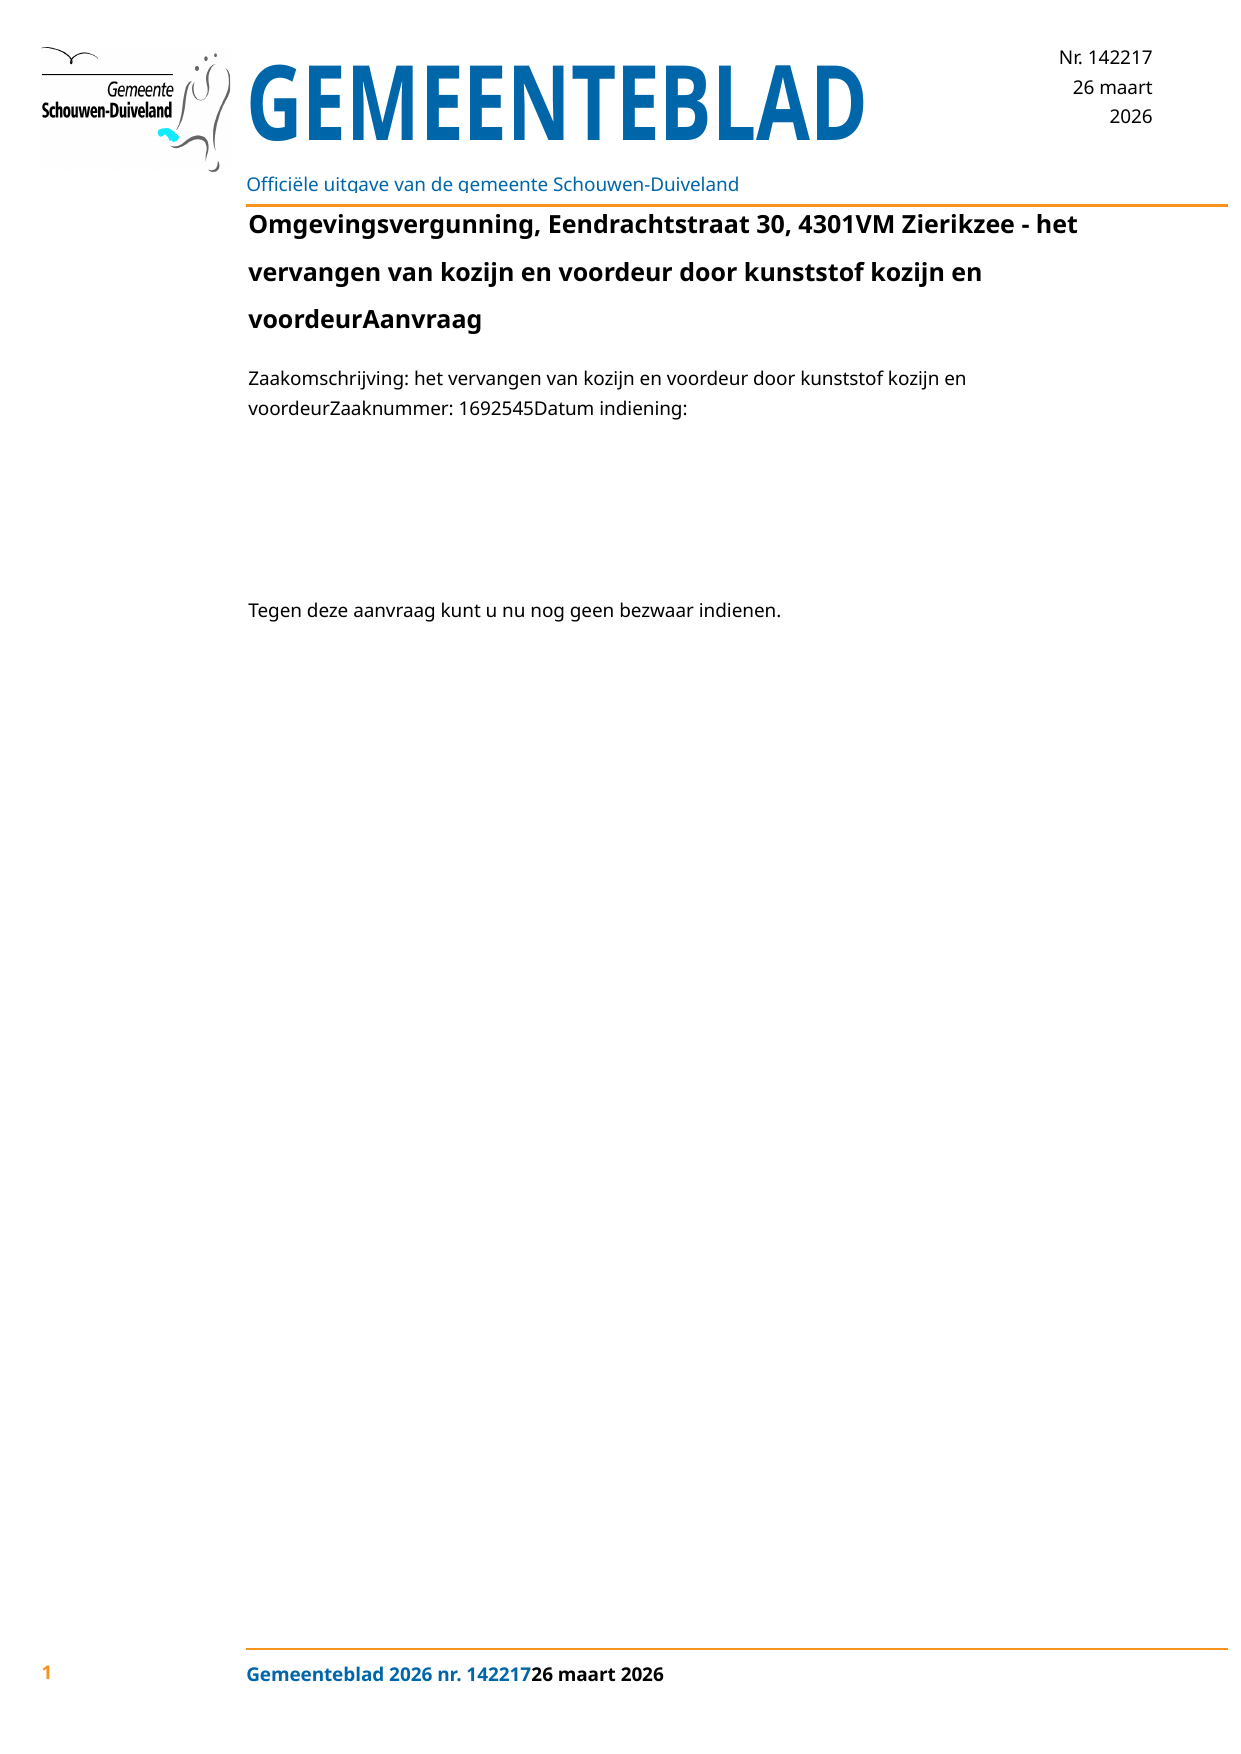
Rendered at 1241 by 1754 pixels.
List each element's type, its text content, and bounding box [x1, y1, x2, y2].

text Omgevingsvergunning, Eendrachtstraat 30, 4301VM Zierikzee - het vervangen van kozijn en voordeur door kunststof kozijn en voordeurAanvraag [248, 207, 1152, 336]
picture [41, 47, 231, 172]
text Zaakomschrijving: het vervangen van kozijn en voordeur door kunststof kozijn en voordeurZaaknummer: 1692545Datum indiening: [248, 366, 1152, 421]
text Tegen deze aanvraag kunt u nu nog geen bezwaar indienen. [248, 597, 1152, 622]
